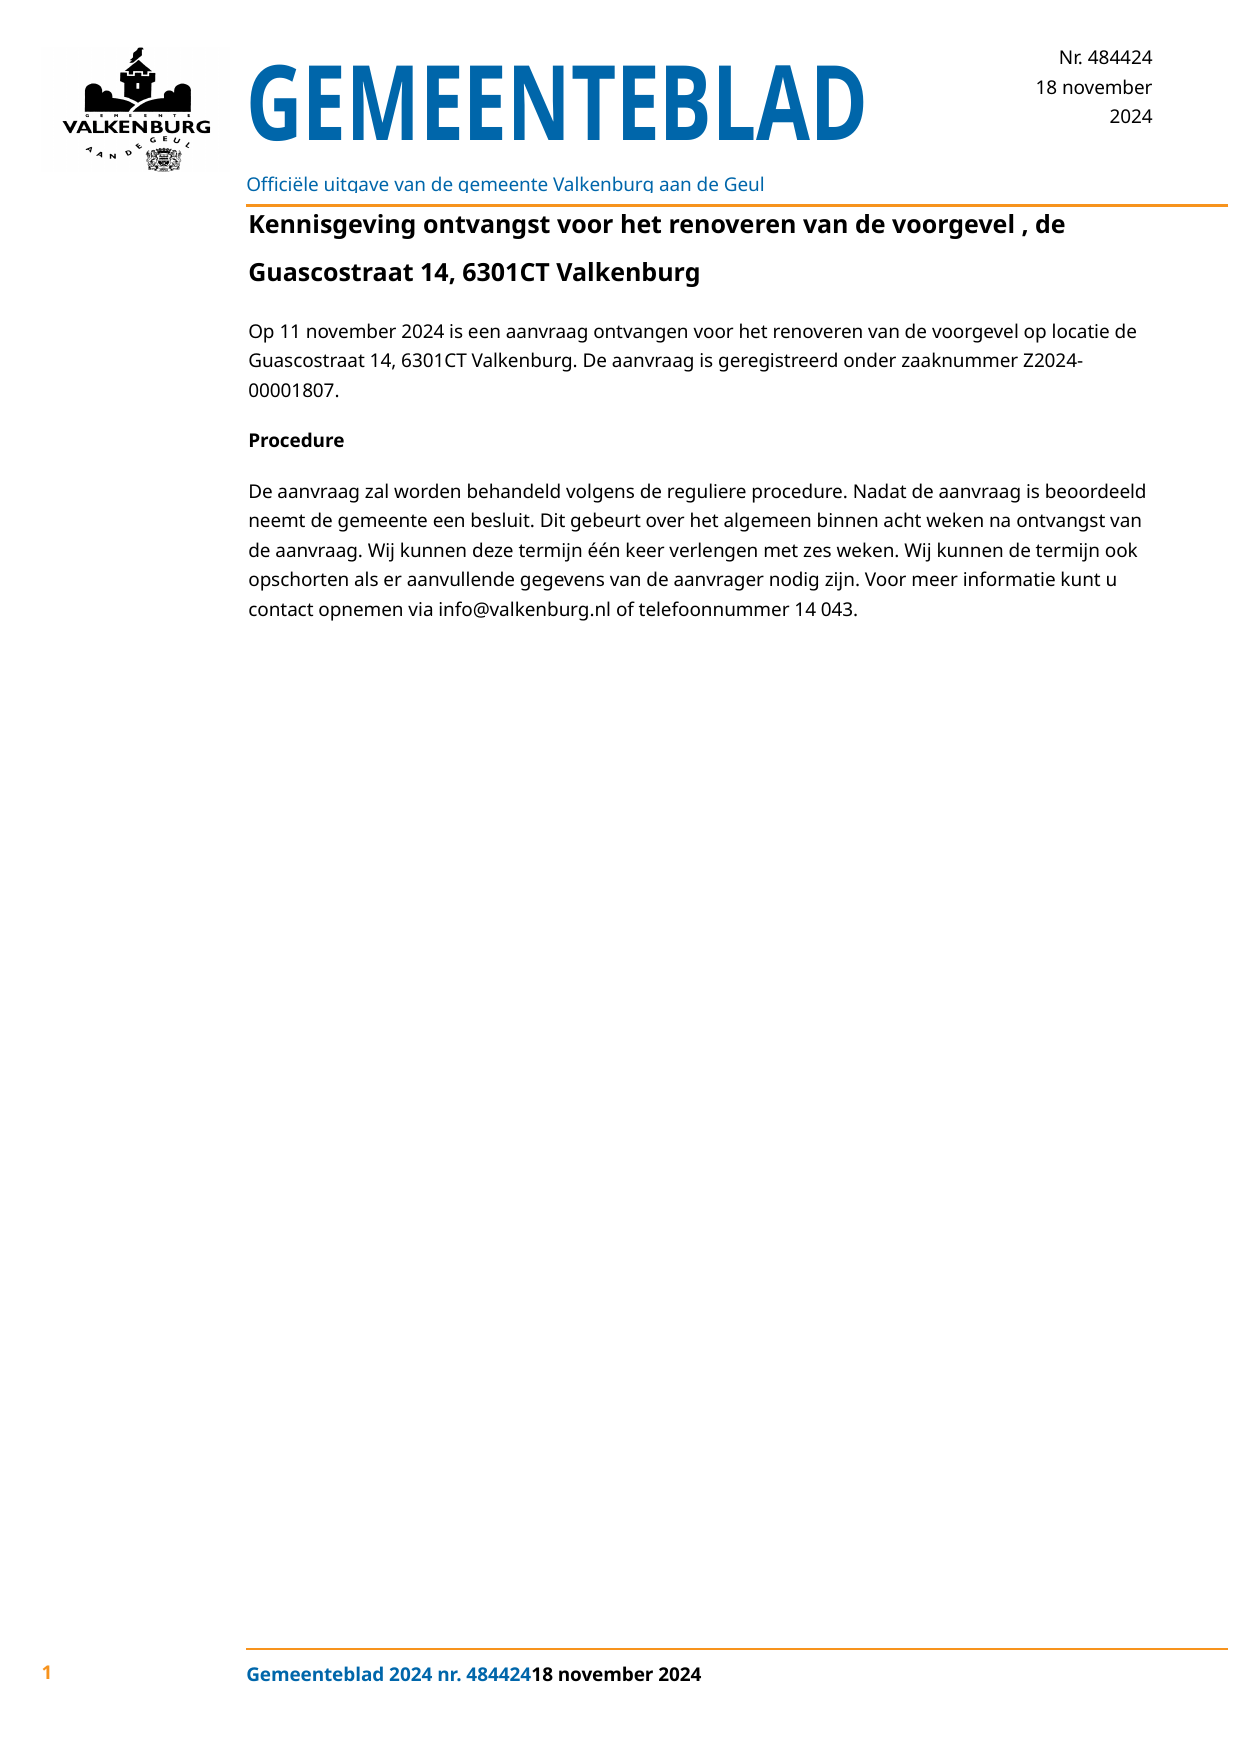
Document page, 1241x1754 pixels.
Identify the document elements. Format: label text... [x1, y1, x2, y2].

text Kennisgeving ontvangst voor het renoveren van de voorgevel , de Guascostraat 14, 6301CT Valkenburg [248, 207, 1152, 288]
text Op 11 november 2024 is een aanvraag ontvangen voor het renoveren van de voorgevel op locatie de Guascostraat 14, 6301CT Valkenburg. De aanvraag is geregistreerd onder zaaknummer Z2024-00001807. [248, 318, 1152, 403]
picture [41, 47, 231, 172]
text De aanvraag zal worden behandeld volgens de reguliere procedure. Nadat de aanvraag is beoordeeld neemt de gemeente een besluit. Dit gebeurt over het algemeen binnen acht weken na ontvangst van de aanvraag. Wij kunnen deze termijn één keer verlengen met zes weken. Wij kunnen de termijn ook opschorten als er aanvullende gegevens van de aanvrager nodig zijn. Voor meer informatie kunt u contact opnemen via info@valkenburg.nl of telefoonnummer 14 043. [248, 478, 1152, 622]
text Procedure [248, 427, 1152, 453]
